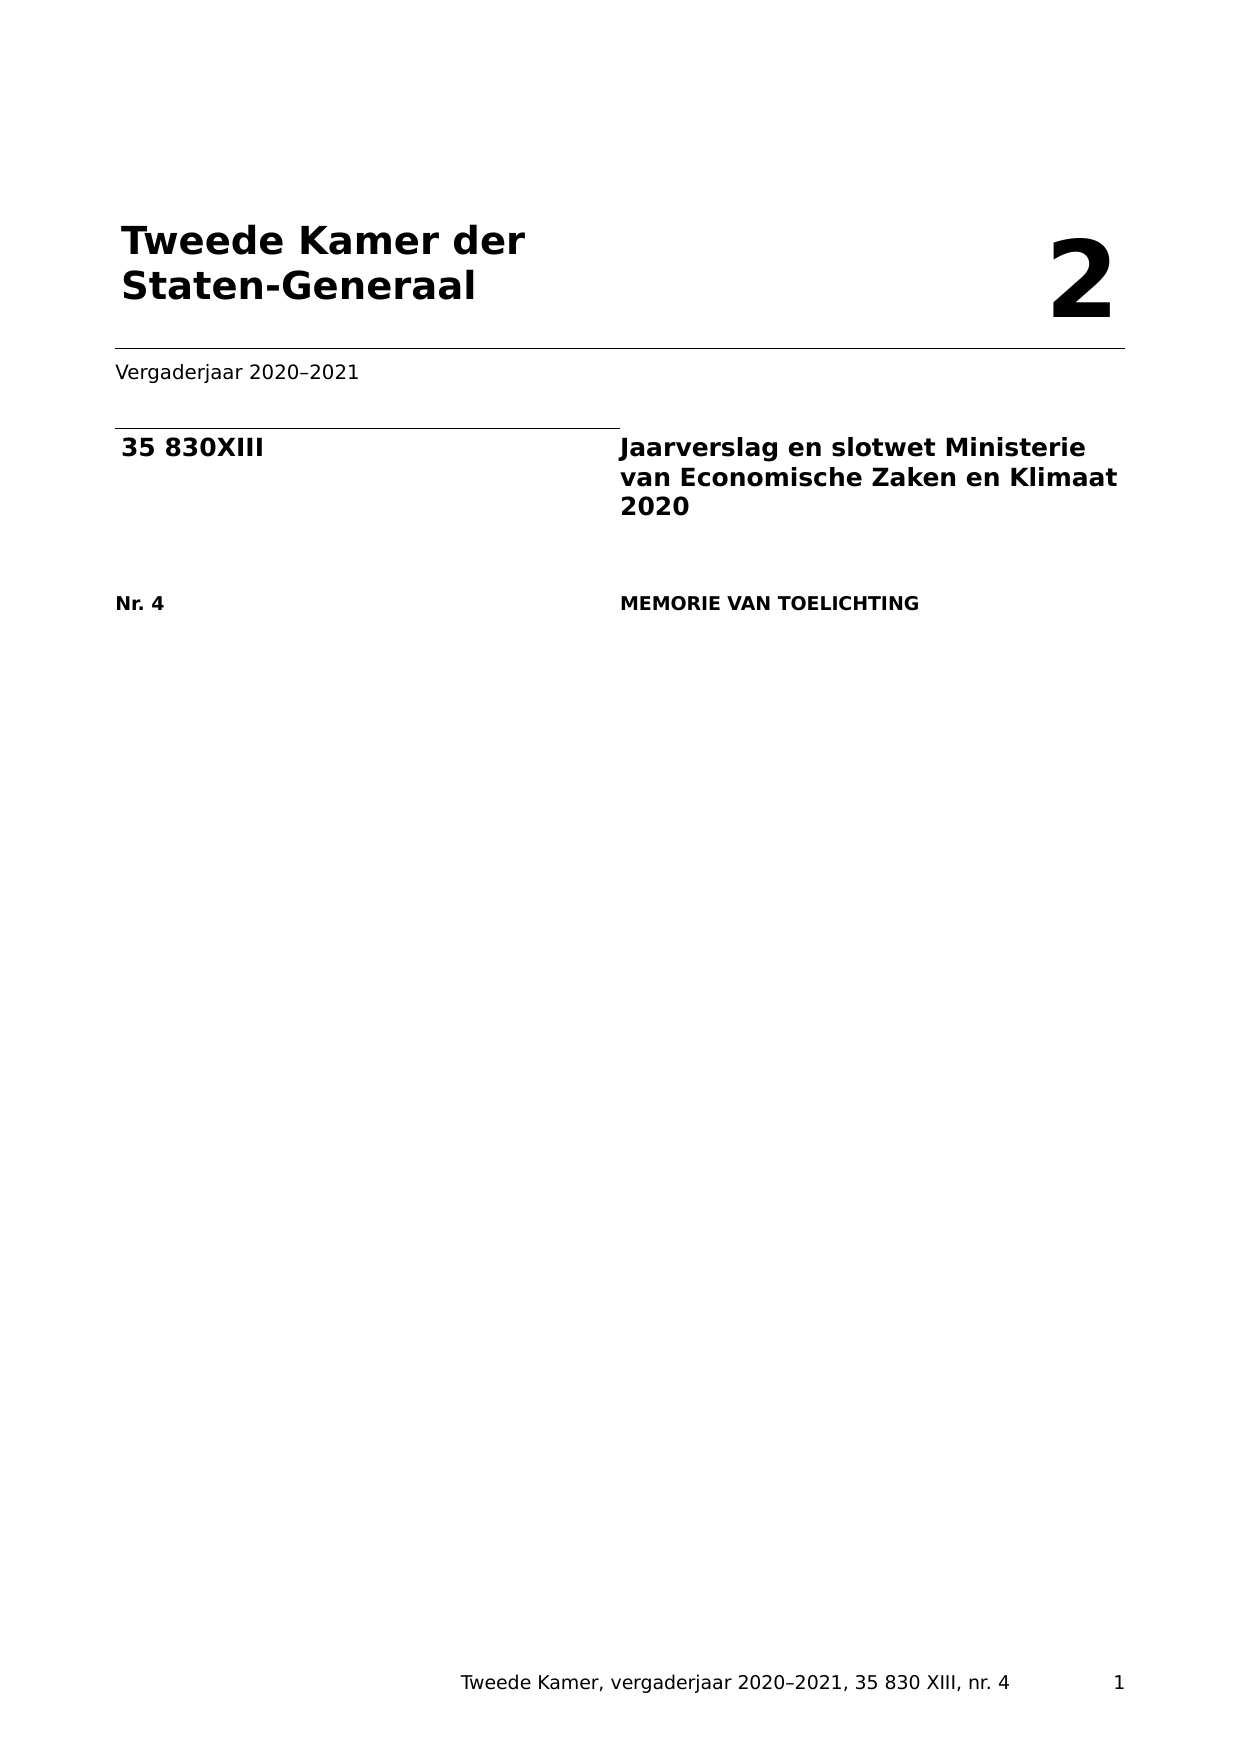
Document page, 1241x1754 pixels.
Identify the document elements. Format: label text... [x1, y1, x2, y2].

table_header Nr. 4 [115, 593, 620, 637]
table_header Memorie van toelichting [620, 593, 1125, 637]
table_header Tweede Kamer der Staten-Generaal [115, 213, 620, 348]
table_header 2 [620, 213, 1125, 348]
table_cell Vergaderjaar 2020–2021 [115, 349, 1125, 384]
table_header 35 830XIII [115, 429, 620, 527]
table_header Jaarverslag en slotwet Ministerie van Economische Zaken en Klimaat 2020 [620, 428, 1125, 527]
